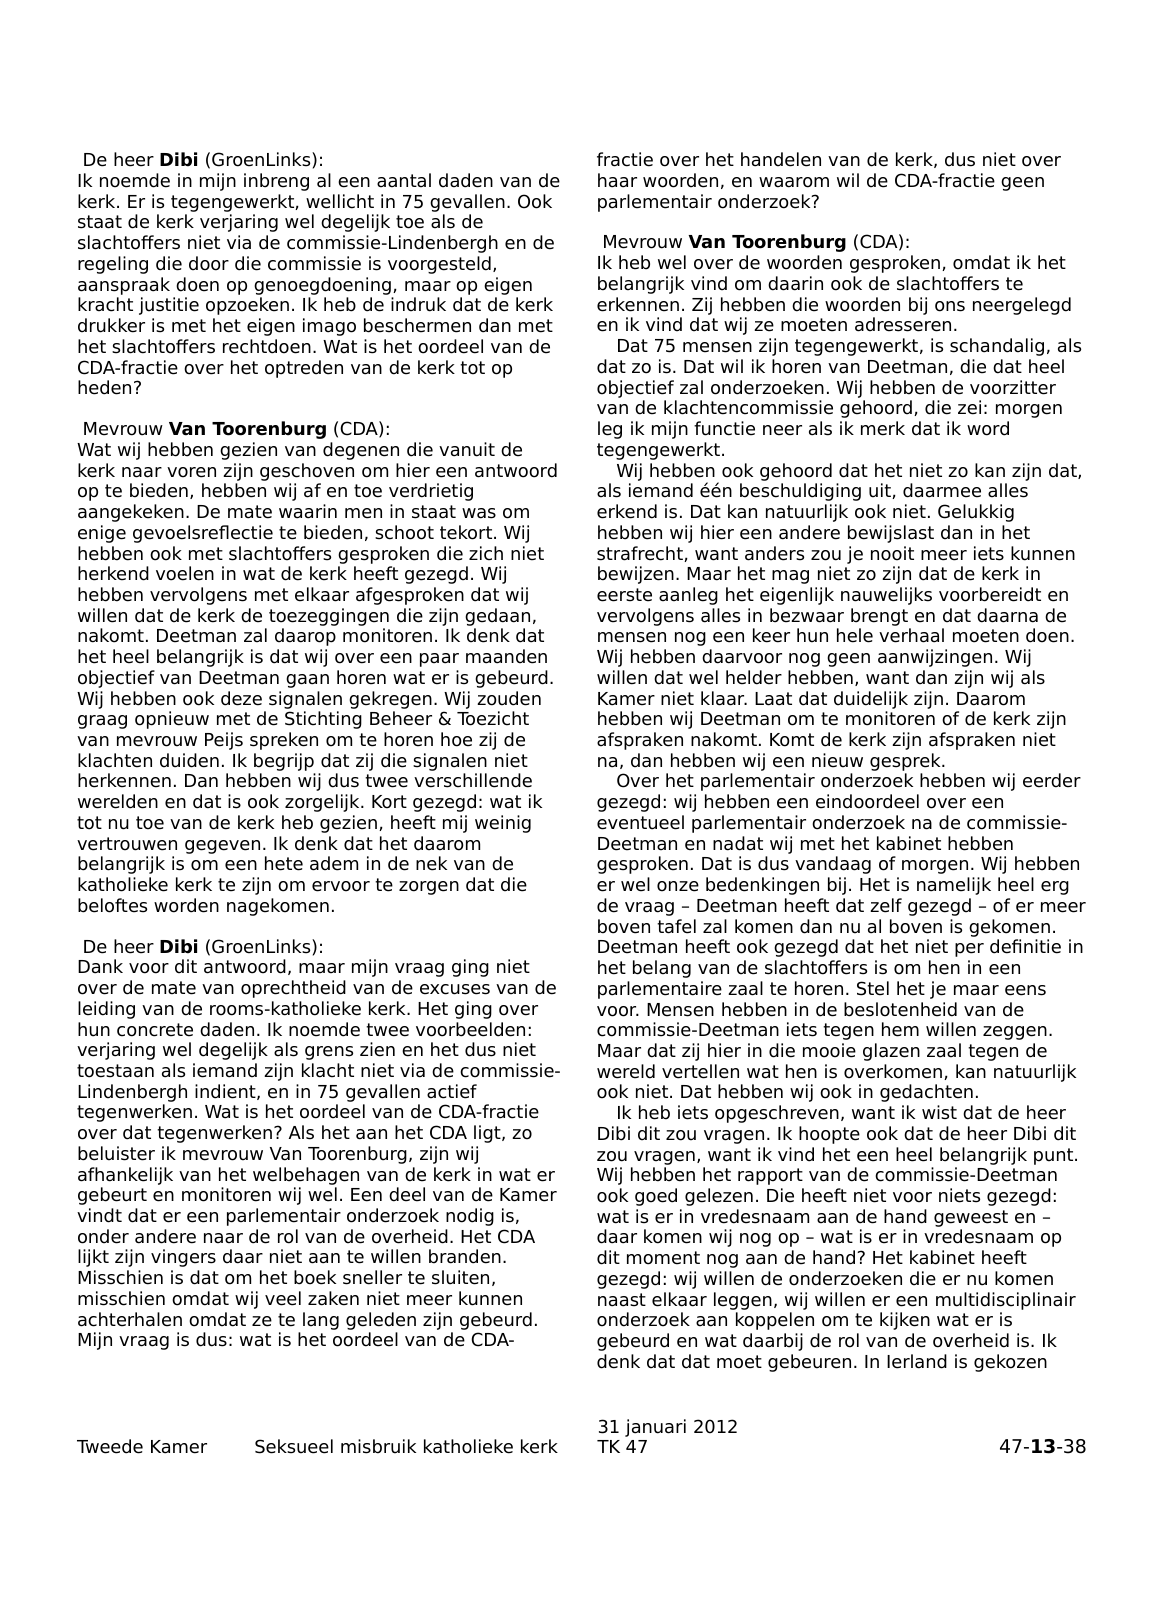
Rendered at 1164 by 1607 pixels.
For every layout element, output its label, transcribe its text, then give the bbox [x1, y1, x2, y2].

text Over het parlementair onderzoek hebben wij eerder gezegd: wij hebben een eindoordeel over een eventueel parlementair onderzoek na de commissie-Deetman en nadat wij met het kabinet hebben gesproken. Dat is dus vandaag of morgen. Wij hebben er wel onze bedenkingen bij. Het is namelijk heel erg de vraag – Deetman heeft dat zelf gezegd – of er meer boven tafel zal komen dan nu al boven is gekomen. Deetman heeft ook gezegd dat het niet per definitie in het belang van de slachtoffers is om hen in een parlementaire zaal te horen. Stel het je maar eens voor. Mensen hebben in de beslotenheid van de commissie-Deetman iets tegen hem willen zeggen. Maar dat zij hier in die mooie glazen zaal tegen de wereld vertellen wat hen is overkomen, kan natuurlijk ook niet. Dat hebben wij ook in gedachten. [596, 771, 1087, 1103]
text Ik heb iets opgeschreven, want ik wist dat de heer Dibi dit zou vragen. Ik hoopte ook dat de heer Dibi dit zou vragen, want ik vind het een heel belangrijk punt. Wij hebben het rapport van de commissie-Deetman ook goed gelezen. Die heeft niet voor niets gezegd: wat is er in vredesnaam aan de hand geweest en – daar komen wij nog op – wat is er in vredesnaam op dit moment nog aan de hand? Het kabinet heeft gezegd: wij willen de onderzoeken die er nu komen naast elkaar leggen, wij willen er een multidisciplinair onderzoek aan koppelen om te kijken wat er is gebeurd en wat daarbij de rol van de overheid is. Ik denk dat dat moet gebeuren. In Ierland is gekozen [596, 1103, 1087, 1372]
text Dat 75 mensen zijn tegengewerkt, is schandalig, als dat zo is. Dat wil ik horen van Deetman, die dat heel objectief zal onderzoeken. Wij hebben de voorzitter van de klachtencommissie gehoord, die zei: morgen leg ik mijn functie neer als ik merk dat ik word tegengewerkt. [596, 336, 1087, 460]
text Dank voor dit antwoord, maar mijn vraag ging niet over de mate van oprechtheid van de excuses van de leiding van de rooms-katholieke kerk. Het ging over hun concrete daden. Ik noemde twee voorbeelden: verjaring wel degelijk als grens zien en het dus niet toestaan als iemand zijn klacht niet via de commissie-Lindenbergh indient, en in 75 gevallen actief tegenwerken. Wat is het oordeel van de CDA-fractie over dat tegenwerken? Als het aan het CDA ligt, zo beluister ik mevrouw Van Toorenburg, zijn wij afhankelijk van het welbehagen van de kerk in wat er gebeurt en monitoren wij wel. Een deel van de Kamer vindt dat er een parlementair onderzoek nodig is, onder andere naar de rol van de overheid. Het CDA lijkt zijn vingers daar niet aan te willen branden. Misschien is dat om het boek sneller te sluiten, misschien omdat wij veel zaken niet meer kunnen achterhalen omdat ze te lang geleden zijn gebeurd. Mijn vraag is dus: wat is het oordeel van de CDA- [77, 957, 567, 1351]
text Mevrouw Van Toorenburg (CDA): [77, 419, 567, 440]
text Mevrouw Van Toorenburg (CDA): [596, 232, 1087, 253]
text De heer Dibi (GroenLinks): [77, 150, 567, 171]
text fractie over het handelen van de kerk, dus niet over haar woorden, en waarom wil de CDA-fractie geen parlementair onderzoek? [596, 150, 1087, 212]
text Ik heb wel over de woorden gesproken, omdat ik het belangrijk vind om daarin ook de slachtoffers te erkennen. Zij hebben die woorden bij ons neergelegd en ik vind dat wij ze moeten adresseren. [596, 253, 1087, 336]
text Wat wij hebben gezien van degenen die vanuit de kerk naar voren zijn geschoven om hier een antwoord op te bieden, hebben wij af en toe verdrietig aangekeken. De mate waarin men in staat was om enige gevoelsreflectie te bieden, schoot tekort. Wij hebben ook met slachtoffers gesproken die zich niet herkend voelen in wat de kerk heeft gezegd. Wij hebben vervolgens met elkaar afgesproken dat wij willen dat de kerk de toezeggingen die zijn gedaan, nakomt. Deetman zal daarop monitoren. Ik denk dat het heel belangrijk is dat wij over een paar maanden objectief van Deetman gaan horen wat er is gebeurd. Wij hebben ook deze signalen gekregen. Wij zouden graag opnieuw met de Stichting Beheer & Toezicht van mevrouw Peijs spreken om te horen hoe zij de klachten duiden. Ik begrijp dat zij die signalen niet herkennen. Dan hebben wij dus twee verschillende werelden en dat is ook zorgelijk. Kort gezegd: wat ik tot nu toe van de kerk heb gezien, heeft mij weinig vertrouwen gegeven. Ik denk dat het daarom belangrijk is om een hete adem in de nek van de katholieke kerk te zijn om ervoor te zorgen dat die beloftes worden nagekomen. [77, 440, 567, 916]
text De heer Dibi (GroenLinks): [77, 936, 567, 957]
text Ik noemde in mijn inbreng al een aantal daden van de kerk. Er is tegengewerkt, wellicht in 75 gevallen. Ook staat de kerk verjaring wel degelijk toe als de slachtoffers niet via de commissie-Lindenbergh en de regeling die door die commissie is voorgesteld, aanspraak doen op genoegdoening, maar op eigen kracht justitie opzoeken. Ik heb de indruk dat de kerk drukker is met het eigen imago beschermen dan met het slachtoffers rechtdoen. Wat is het oordeel van de CDA-fractie over het optreden van de kerk tot op heden? [77, 171, 567, 399]
text Wij hebben ook gehoord dat het niet zo kan zijn dat, als iemand één beschuldiging uit, daarmee alles erkend is. Dat kan natuurlijk ook niet. Gelukkig hebben wij hier een andere bewijslast dan in het strafrecht, want anders zou je nooit meer iets kunnen bewijzen. Maar het mag niet zo zijn dat de kerk in eerste aanleg het eigenlijk nauwelijks voorbereidt en vervolgens alles in bezwaar brengt en dat daarna de mensen nog een keer hun hele verhaal moeten doen. Wij hebben daarvoor nog geen aanwijzingen. Wij willen dat wel helder hebben, want dan zijn wij als Kamer niet klaar. Laat dat duidelijk zijn. Daarom hebben wij Deetman om te monitoren of de kerk zijn afspraken nakomt. Komt de kerk zijn afspraken niet na, dan hebben wij een nieuw gesprek. [596, 460, 1087, 771]
